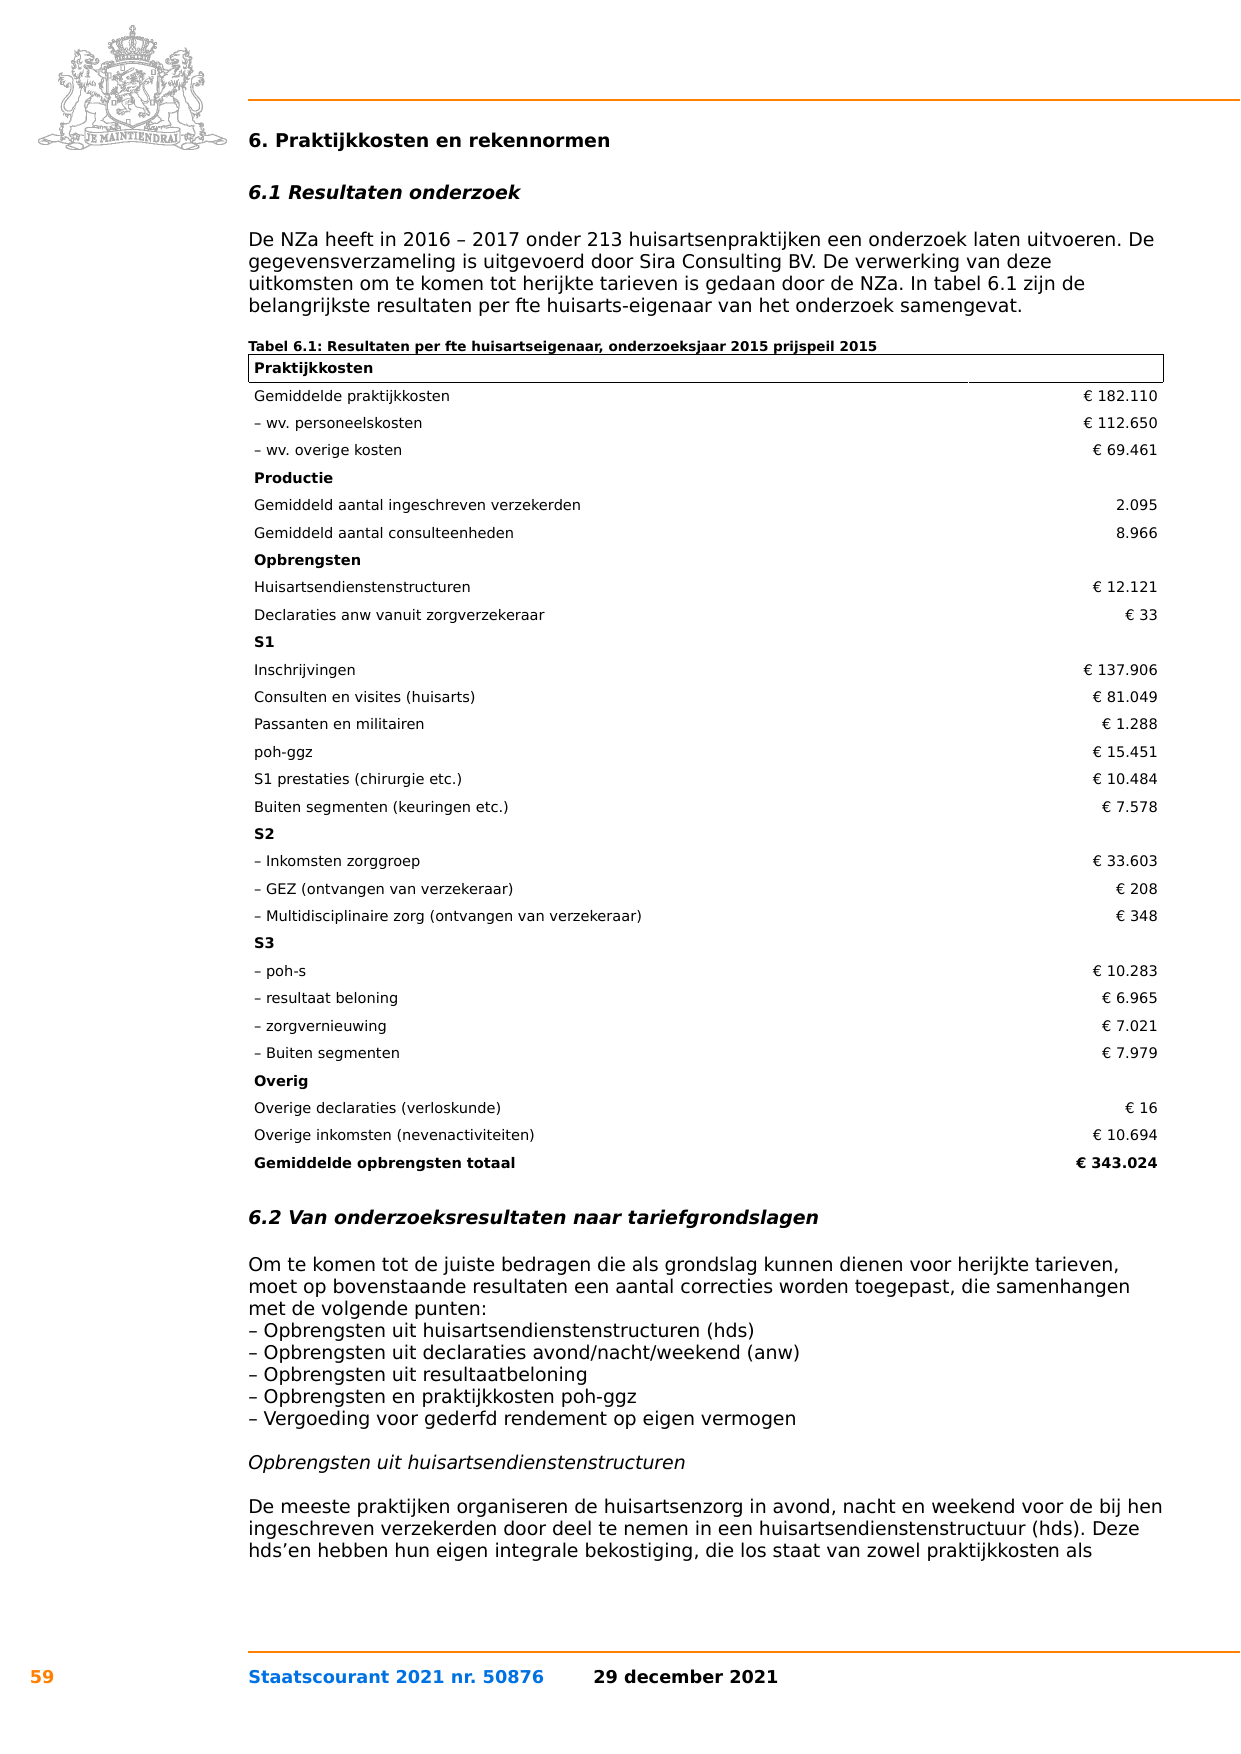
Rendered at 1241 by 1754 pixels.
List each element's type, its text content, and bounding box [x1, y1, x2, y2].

table_cell Overige inkomsten (nevenactiviteiten) [249, 1123, 968, 1149]
table_cell Buiten segmenten (keuringen etc.) [249, 794, 968, 820]
table_cell € 10.484 [969, 766, 1163, 793]
table_cell € 1.288 [969, 712, 1163, 738]
table_cell Opbrengsten [249, 547, 968, 573]
table_cell – wv. overige kosten [249, 438, 968, 464]
table_cell € 10.694 [969, 1123, 1163, 1149]
table_cell Passanten en militairen [249, 712, 968, 738]
table_cell € 81.049 [969, 684, 1163, 711]
table_cell € 7.979 [969, 1040, 1163, 1067]
text – Opbrengsten uit declaraties avond/nacht/weekend (anw) [248, 1342, 1163, 1364]
table_cell – GEZ (ontvangen van verzekeraar) [249, 876, 968, 902]
table_cell € 16 [969, 1095, 1163, 1121]
table_cell – resultaat beloning [249, 986, 968, 1012]
table_cell € 33.603 [969, 849, 1163, 875]
table_cell € 7.578 [969, 794, 1163, 820]
table_cell S2 [249, 821, 968, 847]
table_cell € 112.650 [969, 410, 1163, 437]
table_cell [969, 547, 1163, 573]
table_cell Overige declaraties (verloskunde) [249, 1095, 968, 1121]
table_cell € 137.906 [969, 657, 1163, 683]
table_cell poh-ggz [249, 739, 968, 765]
table_cell Overig [249, 1068, 968, 1094]
table_cell [969, 629, 1163, 656]
text De NZa heeft in 2016 – 2017 onder 213 huisartsenpraktijken een onderzoek laten uitvoeren. De gegevensverzameling is uitgevoerd door Sira Consulting BV. De verwerking van deze uitkomsten om te komen tot herijkte tarieven is gedaan door de NZa. In tabel 6.1 zijn de belangrijkste resultaten per fte huisarts-eigenaar van het onderzoek samengevat. [248, 229, 1163, 317]
table_cell S1 prestaties (chirurgie etc.) [249, 766, 968, 793]
table_cell Praktijkkosten [249, 355, 1163, 382]
text De meeste praktijken organiseren de huisartsenzorg in avond, nacht en weekend voor de bij hen ingeschreven verzekerden door deel te nemen in een huisartsendienstenstructuur (hds). Deze hds’en hebben hun eigen integrale bekostiging, die los staat van zowel praktijkkosten als [248, 1496, 1163, 1562]
text – Opbrengsten uit huisartsendienstenstructuren (hds) [248, 1320, 1163, 1342]
table_cell € 7.021 [969, 1013, 1163, 1039]
table_cell S3 [249, 931, 968, 957]
table_cell € 33 [969, 602, 1163, 628]
table_cell [969, 931, 1163, 957]
table_cell Inschrijvingen [249, 657, 968, 683]
text – Vergoeding voor gederfd rendement op eigen vermogen [248, 1408, 1163, 1430]
subtitle Opbrengsten uit huisartsendienstenstructuren [248, 1452, 1163, 1474]
table_cell € 15.451 [969, 739, 1163, 765]
table_cell – Inkomsten zorggroep [249, 849, 968, 875]
table_cell € 343.024 [969, 1150, 1163, 1176]
table_cell Gemiddelde opbrengsten totaal [249, 1150, 968, 1176]
table_cell – poh-s [249, 958, 968, 984]
table_cell [969, 821, 1163, 847]
table_cell 2.095 [969, 493, 1163, 519]
table_cell 8.966 [969, 520, 1163, 546]
table_cell € 12.121 [969, 575, 1163, 601]
table_cell € 10.283 [969, 958, 1163, 984]
table_cell € 208 [969, 876, 1163, 902]
table_cell – Buiten segmenten [249, 1040, 968, 1067]
table_cell € 6.965 [969, 986, 1163, 1012]
table_cell – Multidisciplinaire zorg (ontvangen van verzekeraar) [249, 903, 968, 930]
table_header Tabel 6.1: Resultaten per fte huisartseigenaar, onderzoeksjaar 2015 prijspeil 2015 [248, 339, 1163, 354]
table_cell Huisartsendienstenstructuren [249, 575, 968, 601]
text – Opbrengsten en praktijkkosten poh-ggz [248, 1386, 1163, 1408]
table_cell Gemiddeld aantal ingeschreven verzekerden [249, 493, 968, 519]
table_cell [969, 1068, 1163, 1094]
picture [38, 25, 227, 150]
subtitle 6.1 Resultaten onderzoek [248, 182, 1163, 204]
table_cell Consulten en visites (huisarts) [249, 684, 968, 711]
table_cell Productie [249, 465, 968, 491]
table_cell € 182.110 [969, 383, 1163, 409]
table_cell Gemiddelde praktijkkosten [249, 383, 968, 409]
text Om te komen tot de juiste bedragen die als grondslag kunnen dienen voor herijkte tarieven, moet op bovenstaande resultaten een aantal correcties worden toegepast, die samenhangen met de volgende punten: [248, 1254, 1163, 1320]
table_cell S1 [249, 629, 968, 656]
table_cell – wv. personeelskosten [249, 410, 968, 437]
table_cell – zorgvernieuwing [249, 1013, 968, 1039]
table_cell € 69.461 [969, 438, 1163, 464]
table_cell Declaraties anw vanuit zorgverzekeraar [249, 602, 968, 628]
table_cell Gemiddeld aantal consulteenheden [249, 520, 968, 546]
subtitle 6.2 Van onderzoeksresultaten naar tariefgrondslagen [248, 1207, 1163, 1229]
table_cell € 348 [969, 903, 1163, 930]
text – Opbrengsten uit resultaatbeloning [248, 1364, 1163, 1386]
subtitle 6. Praktijkkosten en rekennormen [248, 130, 1163, 152]
table_cell [969, 465, 1163, 491]
